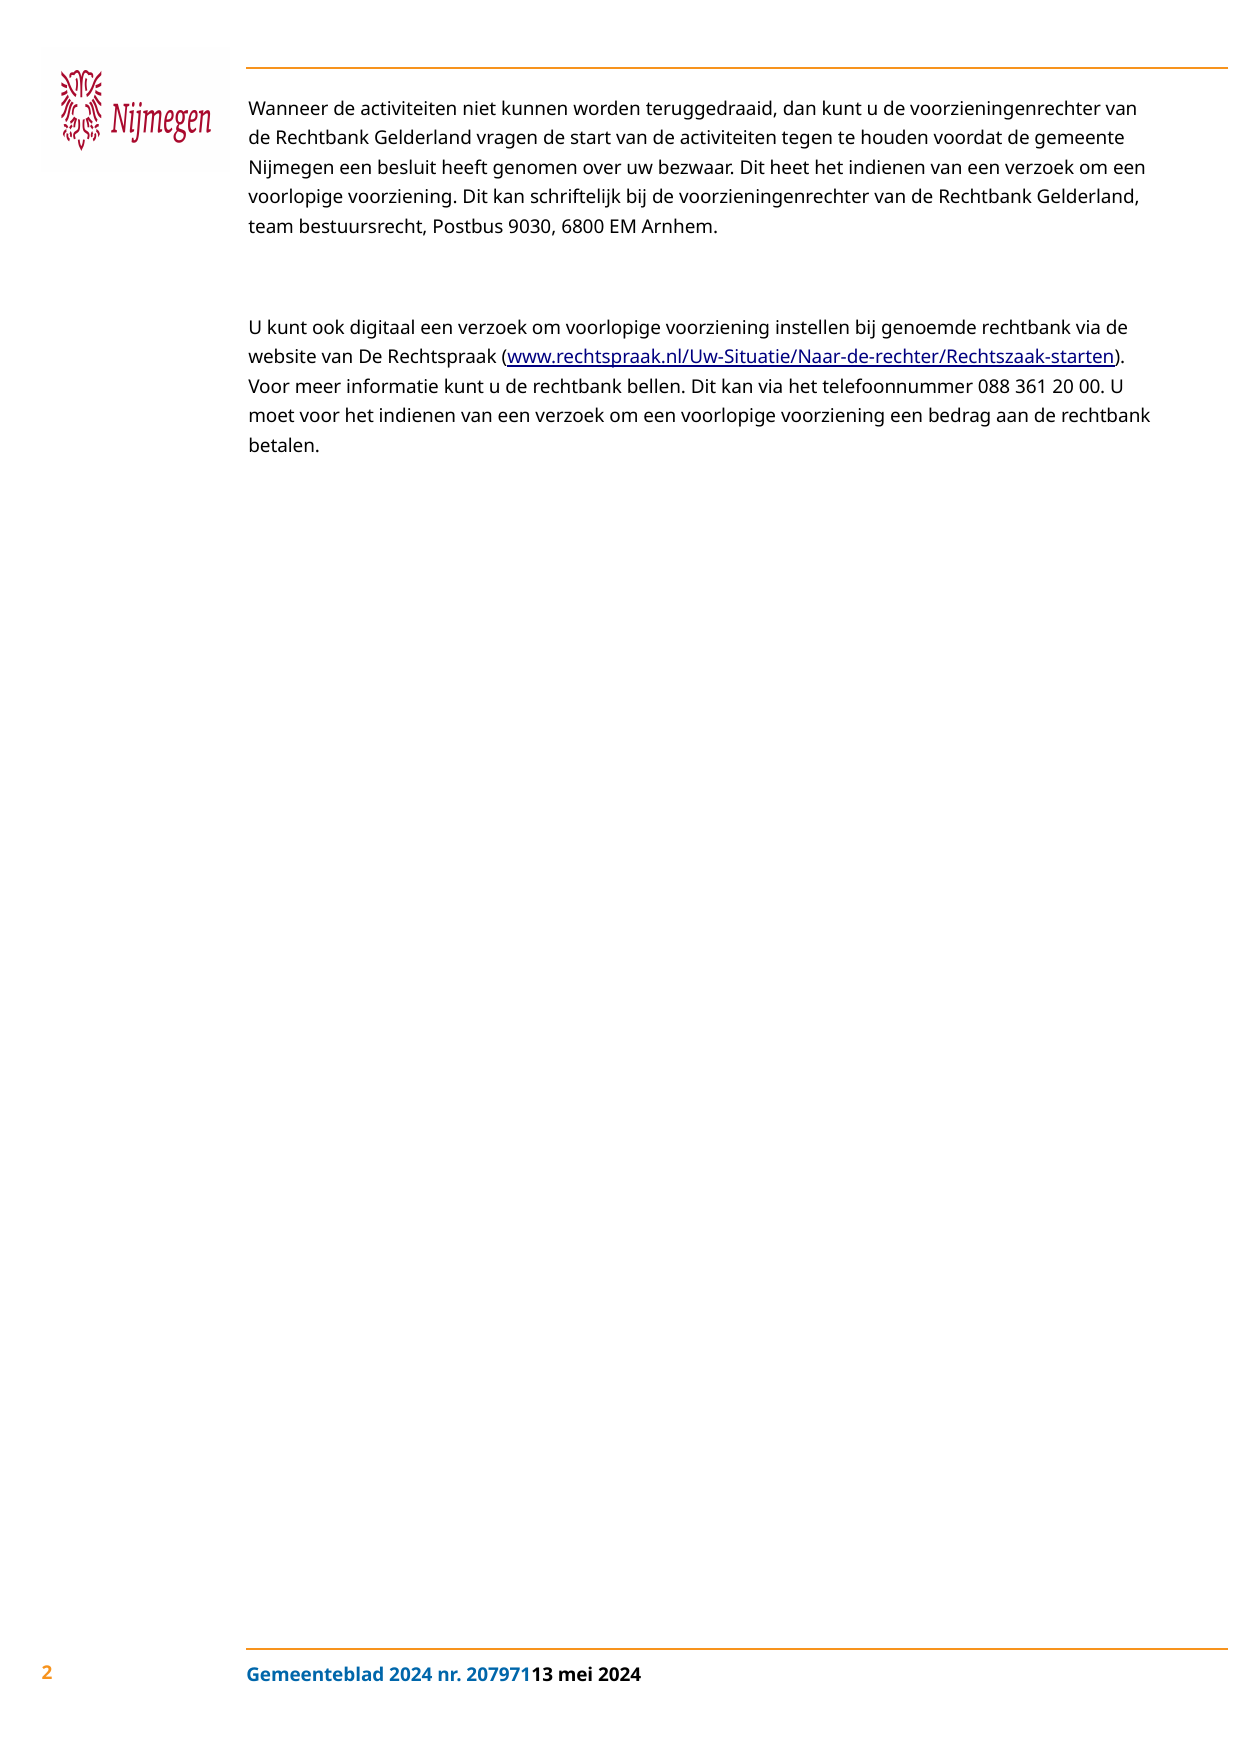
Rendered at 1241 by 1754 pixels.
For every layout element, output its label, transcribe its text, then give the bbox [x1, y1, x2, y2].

picture [41, 47, 231, 172]
text U kunt ook digitaal een verzoek om voorlopige voorziening instellen bij genoemde rechtbank via de website van De Rechtspraak (www.rechtspraak.nl/Uw-Situatie/Naar-de-rechter/Rechtszaak-starten). Voor meer informatie kunt u de rechtbank bellen. Dit kan via het telefoonnummer 088 361 20 00. U moet voor het indienen van een verzoek om een voorlopige voorziening een bedrag aan de rechtbank betalen. [248, 314, 1152, 458]
text Wanneer de activiteiten niet kunnen worden teruggedraaid, dan kunt u de voorzieningenrechter van de Rechtbank Gelderland vragen de start van de activiteiten tegen te houden voordat de gemeente Nijmegen een besluit heeft genomen over uw bezwaar. Dit heet het indienen van een verzoek om een voorlopige voorziening. Dit kan schriftelijk bij de voorzieningenrechter van de Rechtbank Gelderland, team bestuursrecht, Postbus 9030, 6800 EM Arnhem. [248, 95, 1152, 239]
